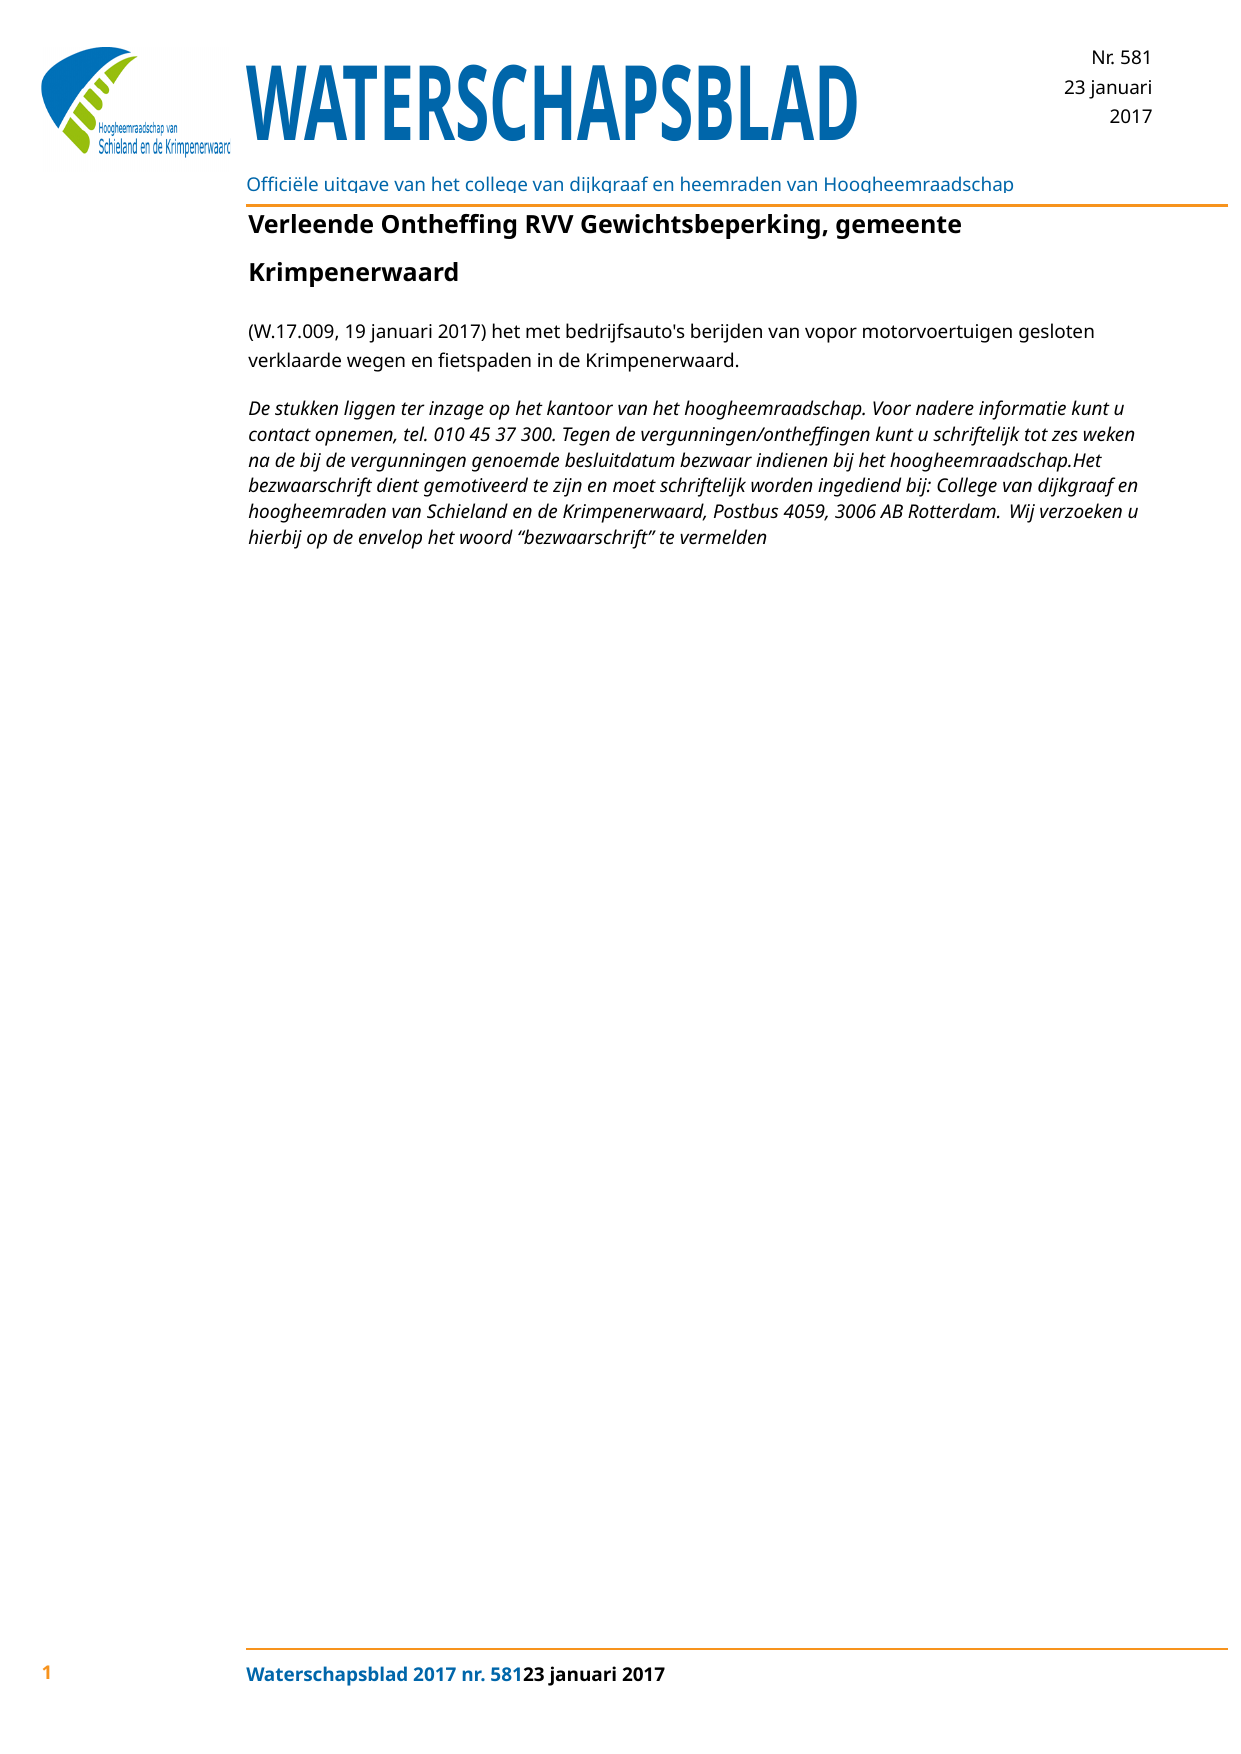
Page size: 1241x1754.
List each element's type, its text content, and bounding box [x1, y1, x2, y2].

text (W.17.009, 19 januari 2017) het met bedrijfsauto's berijden van vopor motorvoertuigen gesloten verklaarde wegen en fietspaden in de Krimpenerwaard. [248, 318, 1152, 373]
text De stukken liggen ter inzage op het kantoor van het hoogheemraadschap. Voor nadere informatie kunt u contact opnemen, tel. 010 45 37 300. Tegen de vergunningen/ontheffingen kunt u schriftelijk tot zes weken na de bij de vergunningen genoemde besluitdatum bezwaar indienen bij het hoogheemraadschap.Het bezwaarschrift dient gemotiveerd te zijn en moet schriftelijk worden ingediend bij: College van dijkgraaf en hoogheemraden van Schieland en de Krimpenerwaard, Postbus 4059, 3006 AB Rotterdam. Wij verzoeken u hierbij op de envelop het woord “bezwaarschrift” te vermelden [248, 395, 1152, 550]
text Verleende Ontheffing RVV Gewichtsbeperking, gemeente Krimpenerwaard [248, 207, 1152, 288]
picture [41, 47, 231, 172]
